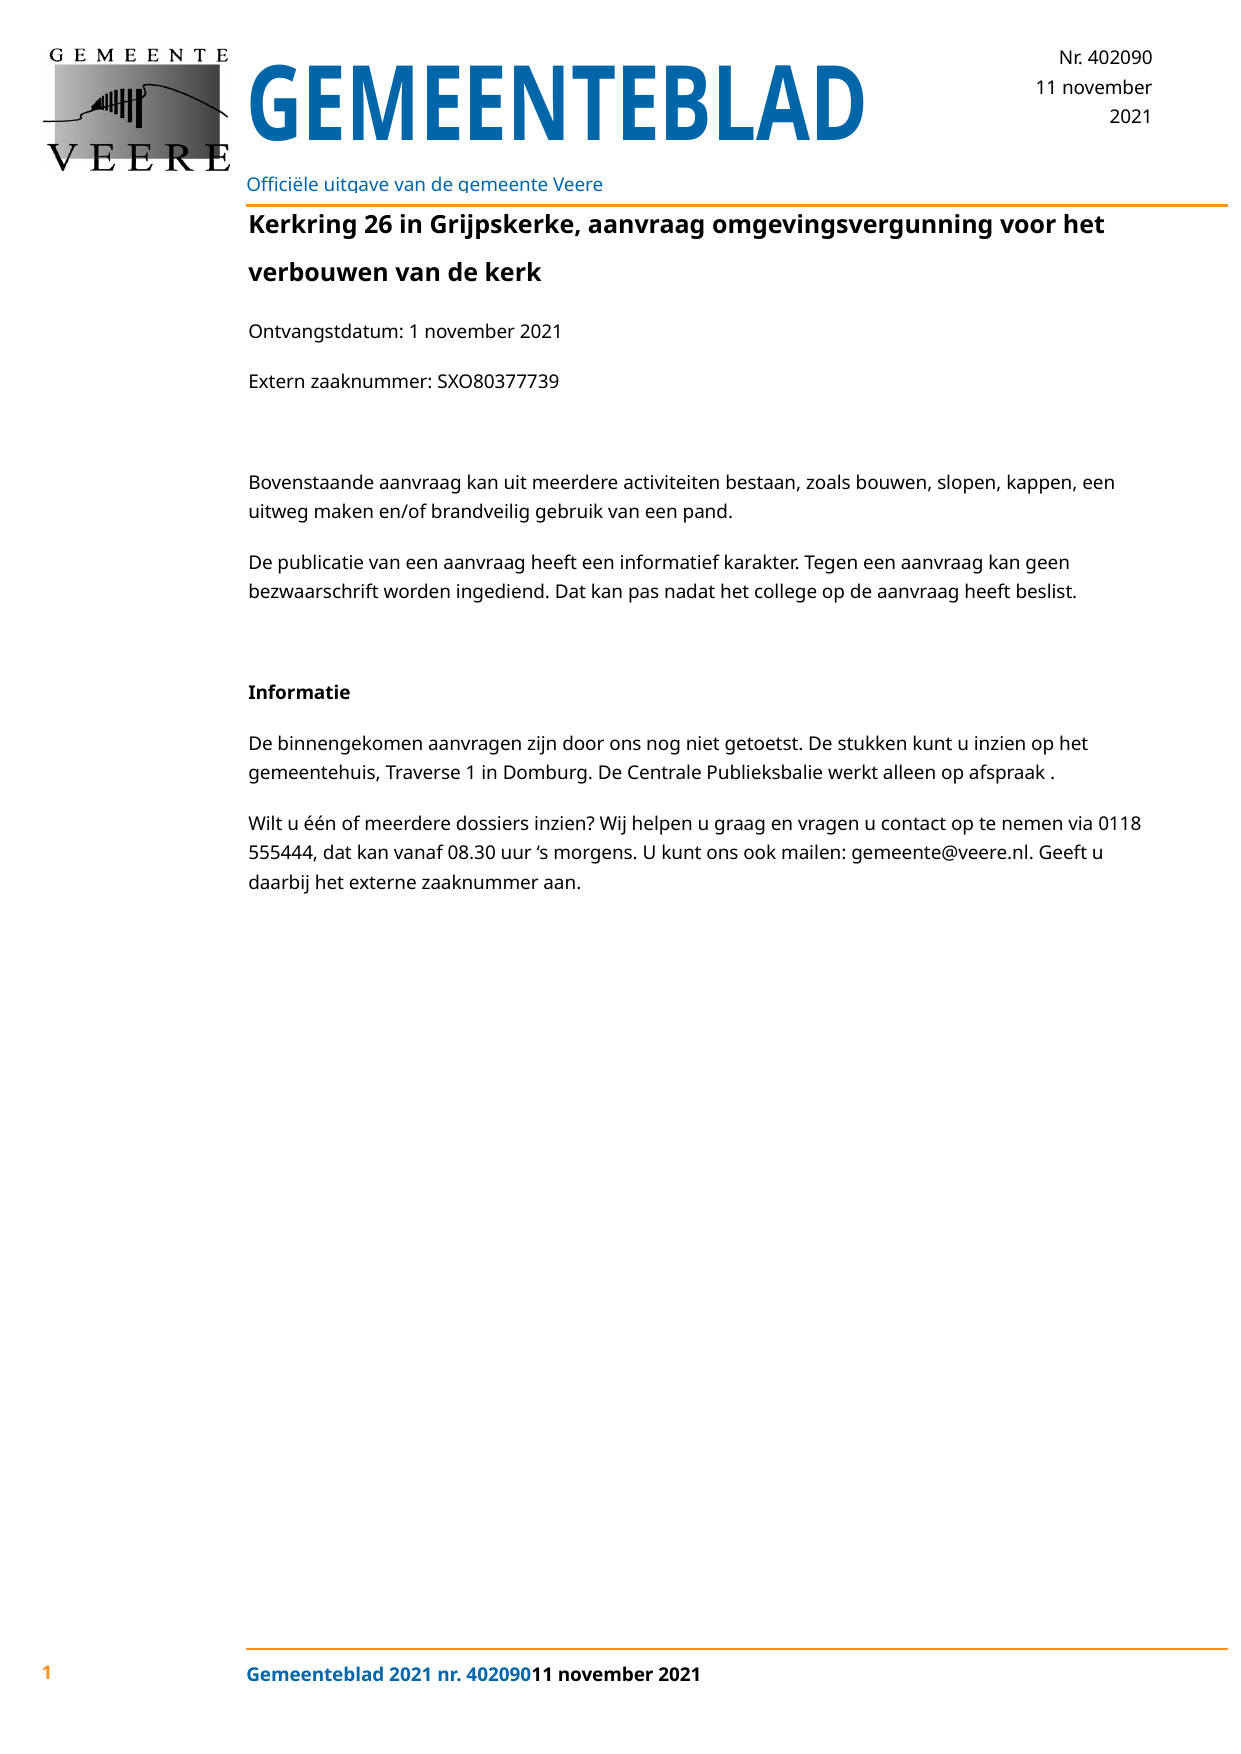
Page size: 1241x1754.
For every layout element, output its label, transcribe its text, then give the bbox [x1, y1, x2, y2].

text Wilt u één of meerdere dossiers inzien? Wij helpen u graag en vragen u contact op te nemen via 0118 555444, dat kan vanaf 08.30 uur ‘s morgens. U kunt ons ook mailen: gemeente@veere.nl. Geeft u daarbij het externe zaaknummer aan. [248, 810, 1152, 895]
text Kerkring 26 in Grijpskerke, aanvraag omgevingsvergunning voor het verbouwen van de kerk [248, 207, 1152, 288]
text De publicatie van een aanvraag heeft een informatief karakter. Tegen een aanvraag kan geen bezwaarschrift worden ingediend. Dat kan pas nadat het college op de aanvraag heeft beslist. [248, 549, 1152, 604]
picture [41, 47, 231, 172]
text Bovenstaande aanvraag kan uit meerdere activiteiten bestaan, zoals bouwen, slopen, kappen, een uitweg maken en/of brandveilig gebruik van een pand. [248, 469, 1152, 524]
text Ontvangstdatum: 1 november 2021 [248, 318, 1152, 344]
text De binnengekomen aanvragen zijn door ons nog niet getoetst. De stukken kunt u inzien op het gemeentehuis, Traverse 1 in Domburg. De Centrale Publieksbalie werkt alleen op afspraak . [248, 730, 1152, 785]
text Extern zaaknummer: SXO80377739 [248, 368, 1152, 394]
text Informatie [248, 679, 1152, 705]
